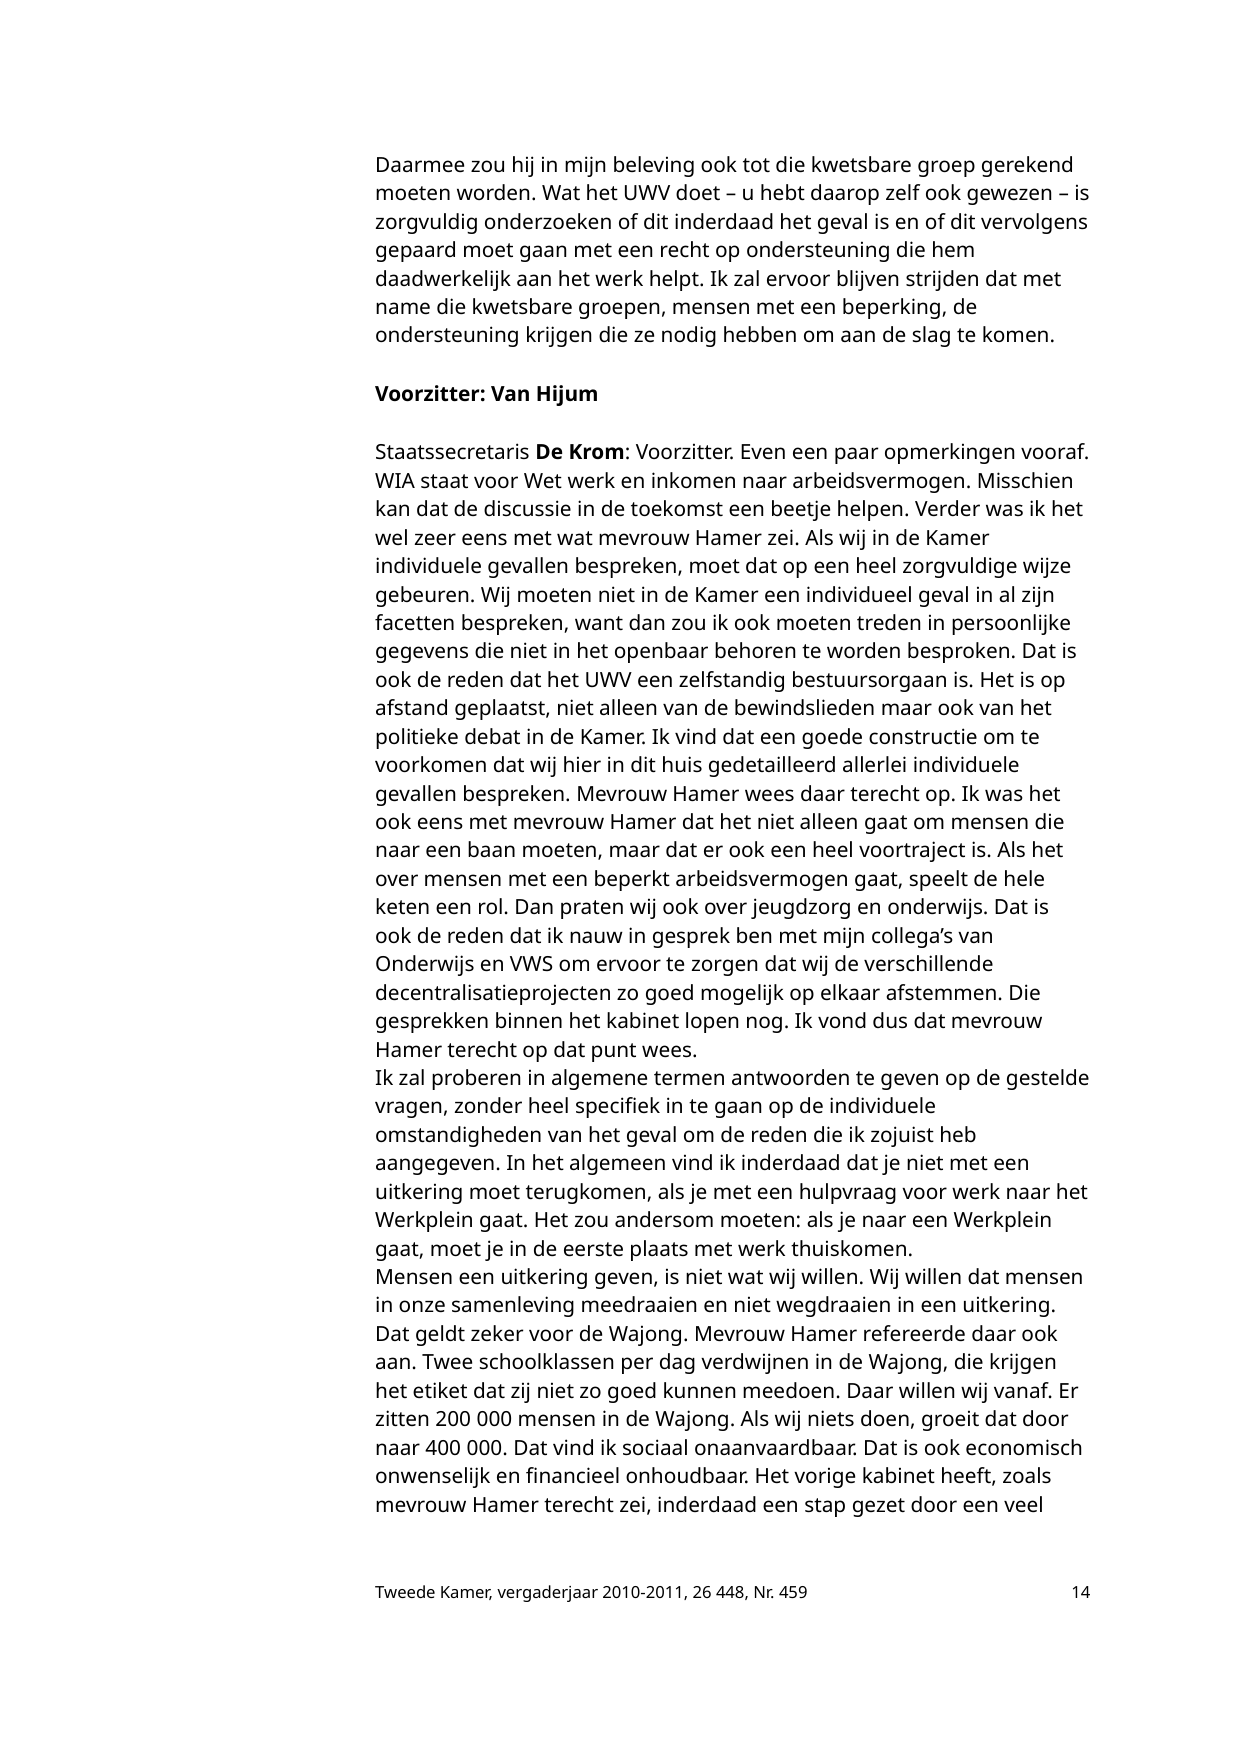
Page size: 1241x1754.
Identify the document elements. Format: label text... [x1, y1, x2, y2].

text Mensen een uitkering geven, is niet wat wij willen. Wij willen dat mensen in onze samenleving meedraaien en niet wegdraaien in een uitkering. Dat geldt zeker voor de Wajong. Mevrouw Hamer refereerde daar ook aan. Twee schoolklassen per dag verdwijnen in de Wajong, die krijgen het etiket dat zij niet zo goed kunnen meedoen. Daar willen wij vanaf. Er zitten 200 000 mensen in de Wajong. Als wij niets doen, groeit dat door naar 400 000. Dat vind ik sociaal onaanvaardbaar. Dat is ook economisch onwenselijk en financieel onhoudbaar. Het vorige kabinet heeft, zoals mevrouw Hamer terecht zei, inderdaad een stap gezet door een veel [375, 1262, 1090, 1518]
text Daarmee zou hij in mijn beleving ook tot die kwetsbare groep gerekend moeten worden. Wat het UWV doet – u hebt daarop zelf ook gewezen – is zorgvuldig onderzoeken of dit inderdaad het geval is en of dit vervolgens gepaard moet gaan met een recht op ondersteuning die hem daadwerkelijk aan het werk helpt. Ik zal ervoor blijven strijden dat met name die kwetsbare groepen, mensen met een beperking, de ondersteuning krijgen die ze nodig hebben om aan de slag te komen. [375, 150, 1090, 349]
text Ik zal proberen in algemene termen antwoorden te geven op de gestelde vragen, zonder heel specifiek in te gaan op de individuele omstandigheden van het geval om de reden die ik zojuist heb aangegeven. In het algemeen vind ik inderdaad dat je niet met een uitkering moet terugkomen, als je met een hulpvraag voor werk naar het Werkplein gaat. Het zou andersom moeten: als je naar een Werkplein gaat, moet je in de eerste plaats met werk thuiskomen. [375, 1063, 1090, 1262]
text Voorzitter: Van Hijum [375, 379, 1090, 407]
text Staatssecretaris De Krom: Voorzitter. Even een paar opmerkingen vooraf. WIA staat voor Wet werk en inkomen naar arbeidsvermogen. Misschien kan dat de discussie in de toekomst een beetje helpen. Verder was ik het wel zeer eens met wat mevrouw Hamer zei. Als wij in de Kamer individuele gevallen bespreken, moet dat op een heel zorgvuldige wijze gebeuren. Wij moeten niet in de Kamer een individueel geval in al zijn facetten bespreken, want dan zou ik ook moeten treden in persoonlijke gegevens die niet in het openbaar behoren te worden besproken. Dat is ook de reden dat het UWV een zelfstandig bestuursorgaan is. Het is op afstand geplaatst, niet alleen van de bewindslieden maar ook van het politieke debat in de Kamer. Ik vind dat een goede constructie om te voorkomen dat wij hier in dit huis gedetailleerd allerlei individuele gevallen bespreken. Mevrouw Hamer wees daar terecht op. Ik was het ook eens met mevrouw Hamer dat het niet alleen gaat om mensen die naar een baan moeten, maar dat er ook een heel voortraject is. Als het over mensen met een beperkt arbeidsvermogen gaat, speelt de hele keten een rol. Dan praten wij ook over jeugdzorg en onderwijs. Dat is ook de reden dat ik nauw in gesprek ben met mijn collega’s van Onderwijs en VWS om ervoor te zorgen dat wij de verschillende decentralisatieprojecten zo goed mogelijk op elkaar afstemmen. Die gesprekken binnen het kabinet lopen nog. Ik vond dus dat mevrouw Hamer terecht op dat punt wees. [375, 437, 1090, 1063]
